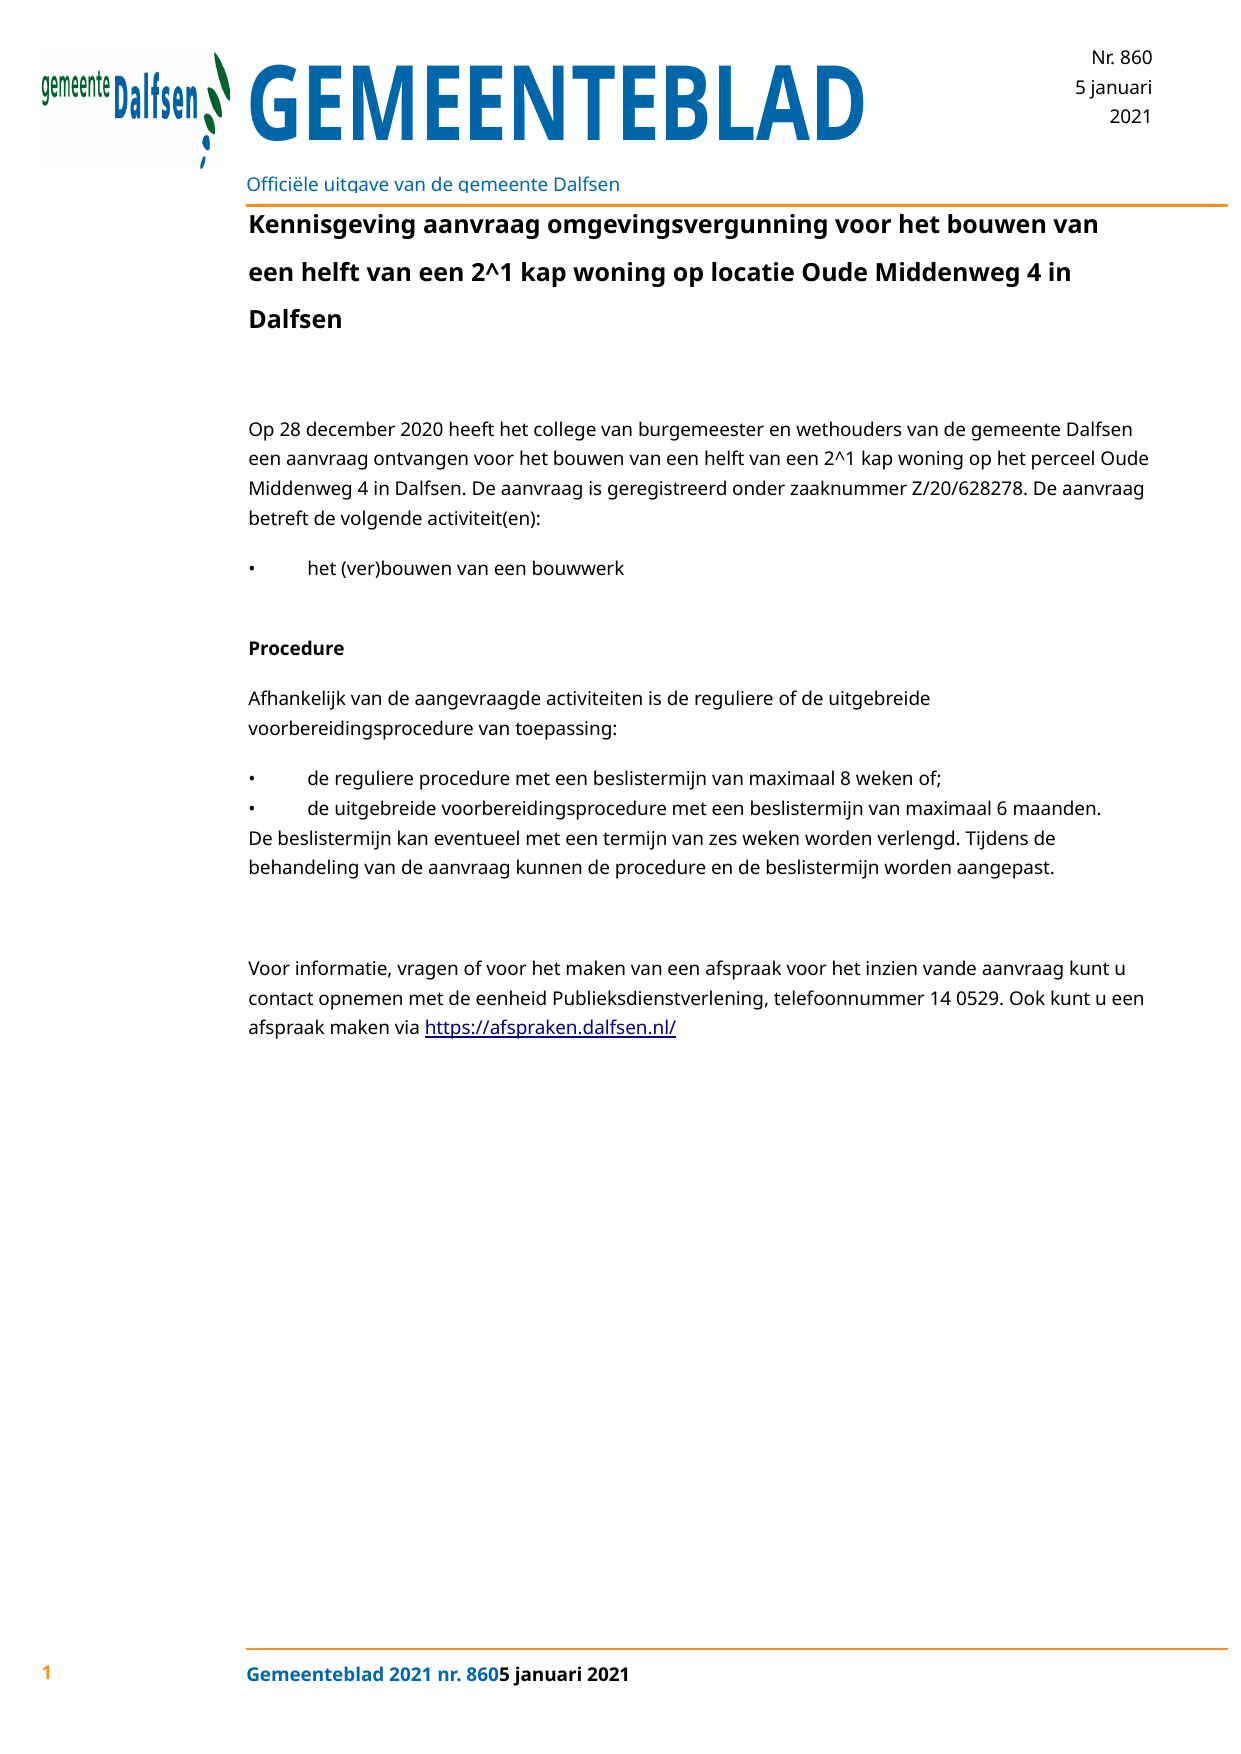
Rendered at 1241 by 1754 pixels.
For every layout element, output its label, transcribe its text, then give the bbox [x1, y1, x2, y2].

text Procedure [248, 635, 1152, 661]
text Op 28 december 2020 heeft het college van burgemeester en wethouders van de gemeente Dalfsen een aanvraag ontvangen voor het bouwen van een helft van een 2^1 kap woning op het perceel Oude Middenweg 4 in Dalfsen. De aanvraag is geregistreerd onder zaaknummer Z/20/628278. De aanvraag betreft de volgende activiteit(en): [248, 416, 1152, 530]
list de uitgebreide voorbereidingsprocedure met een beslistermijn van maximaal 6 maanden. [248, 795, 1152, 821]
text Kennisgeving aanvraag omgevingsvergunning voor het bouwen van een helft van een 2^1 kap woning op locatie Oude Middenweg 4 in Dalfsen [248, 207, 1152, 336]
list het (ver)bouwen van een bouwwerk [248, 555, 1152, 581]
text Afhankelijk van de aangevraagde activiteiten is de reguliere of de uitgebreide voorbereidingsprocedure van toepassing: [248, 686, 1152, 741]
picture [41, 47, 231, 172]
text Voor informatie, vragen of voor het maken van een afspraak voor het inzien vande aanvraag kunt u contact opnemen met de eenheid Publieksdienstverlening, telefoonnummer 14 0529. Ook kunt u een afspraak maken via https://afspraken.dalfsen.nl/ [248, 955, 1152, 1040]
list de reguliere procedure met een beslistermijn van maximaal 8 weken of; [248, 766, 1152, 791]
text De beslistermijn kan eventueel met een termijn van zes weken worden verlengd. Tijdens de behandeling van de aanvraag kunnen de procedure en de beslistermijn worden aangepast. [248, 825, 1152, 880]
